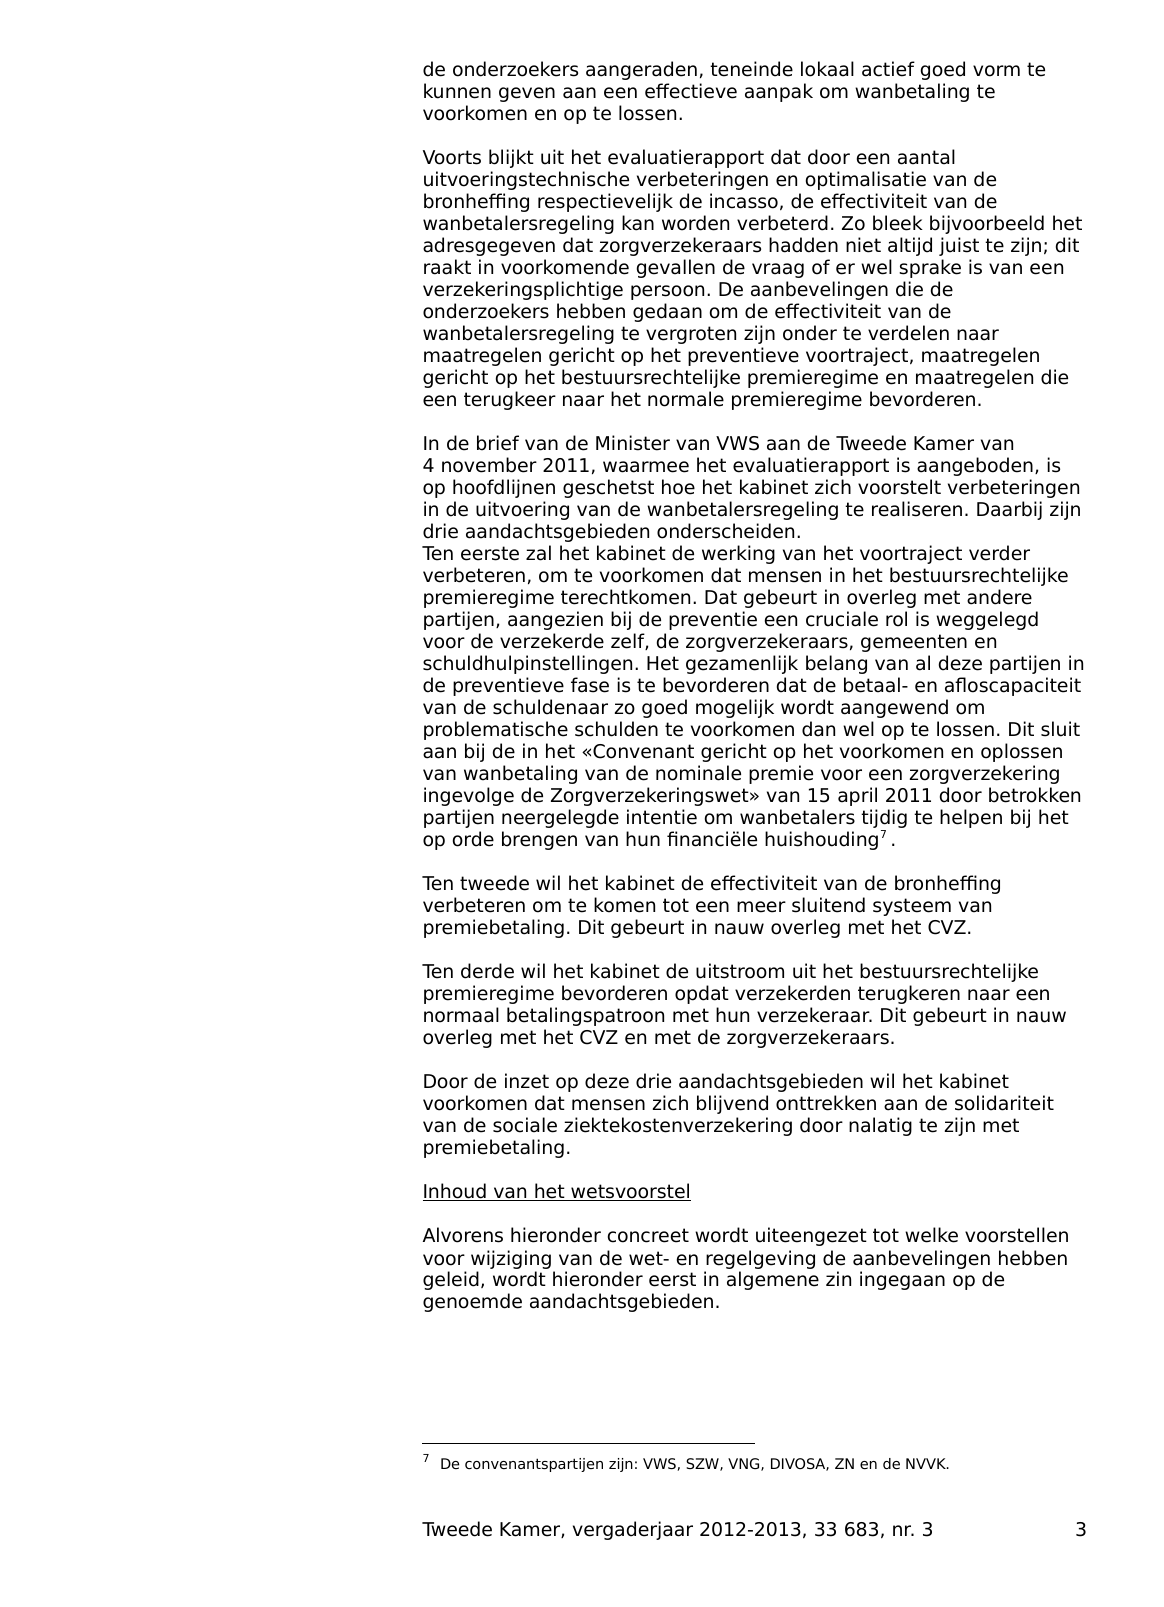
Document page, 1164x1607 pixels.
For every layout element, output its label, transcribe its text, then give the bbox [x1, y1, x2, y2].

text De convenantspartijen zijn: VWS, SZW, VNG, DIVOSA, ZN en de NVVK. [422, 1452, 1087, 1474]
text In de brief van de Minister van VWS aan de Tweede Kamer van 4 november 2011, waarmee het evaluatierapport is aangeboden, is op hoofdlijnen geschetst hoe het kabinet zich voorstelt verbeteringen in de uitvoering van de wanbetalersregeling te realiseren. Daarbij zijn drie aandachtsgebieden onderscheiden. [422, 433, 1087, 543]
text Ten tweede wil het kabinet de effectiviteit van de bronheffing verbeteren om te komen tot een meer sluitend systeem van premiebetaling. Dit gebeurt in nauw overleg met het CVZ. [422, 873, 1087, 939]
text Ten derde wil het kabinet de uitstroom uit het bestuursrechtelijke premieregime bevorderen opdat verzekerden terugkeren naar een normaal betalingspatroon met hun verzekeraar. Dit gebeurt in nauw overleg met het CVZ en met de zorgverzekeraars. [422, 961, 1087, 1049]
text Ten eerste zal het kabinet de werking van het voortraject verder verbeteren, om te voorkomen dat mensen in het bestuursrechtelijke premieregime terechtkomen. Dat gebeurt in overleg met andere partijen, aangezien bij de preventie een cruciale rol is weggelegd voor de verzekerde zelf, de zorgverzekeraars, gemeenten en schuldhulpinstellingen. Het gezamenlijk belang van al deze partijen in de preventieve fase is te bevorderen dat de betaal- en afloscapaciteit van de schuldenaar zo goed mogelijk wordt aangewend om problematische schulden te voorkomen dan wel op te lossen. Dit sluit aan bij de in het «Convenant gericht op het voorkomen en oplossen van wanbetaling van de nominale premie voor een zorgverzekering ingevolge de Zorgverzekeringswet» van 15 april 2011 door betrokken partijen neergelegde intentie om wanbetalers tijdig te helpen bij het op orde brengen van hun financiële huishouding. [422, 543, 1087, 851]
text Door de inzet op deze drie aandachtsgebieden wil het kabinet voorkomen dat mensen zich blijvend onttrekken aan de solidariteit van de sociale ziektekostenverzekering door nalatig te zijn met premiebetaling. [422, 1071, 1087, 1159]
text Voorts blijkt uit het evaluatierapport dat door een aantal uitvoeringstechnische verbeteringen en optimalisatie van de bronheffing respectievelijk de incasso, de effectiviteit van de wanbetalersregeling kan worden verbeterd. Zo bleek bijvoorbeeld het adresgegeven dat zorgverzekeraars hadden niet altijd juist te zijn; dit raakt in voorkomende gevallen de vraag of er wel sprake is van een verzekeringsplichtige persoon. De aanbevelingen die de onderzoekers hebben gedaan om de effectiviteit van de wanbetalersregeling te vergroten zijn onder te verdelen naar maatregelen gericht op het preventieve voortraject, maatregelen gericht op het bestuursrechtelijke premieregime en maatregelen die een terugkeer naar het normale premieregime bevorderen. [422, 147, 1087, 411]
text Alvorens hieronder concreet wordt uiteengezet tot welke voorstellen voor wijziging van de wet- en regelgeving de aanbevelingen hebben geleid, wordt hieronder eerst in algemene zin ingegaan op de genoemde aandachtsgebieden. [422, 1225, 1087, 1313]
text de onderzoekers aangeraden, teneinde lokaal actief goed vorm te kunnen geven aan een effectieve aanpak om wanbetaling te voorkomen en op te lossen. [422, 59, 1087, 125]
subtitle Inhoud van het wetsvoorstel [422, 1181, 1087, 1203]
